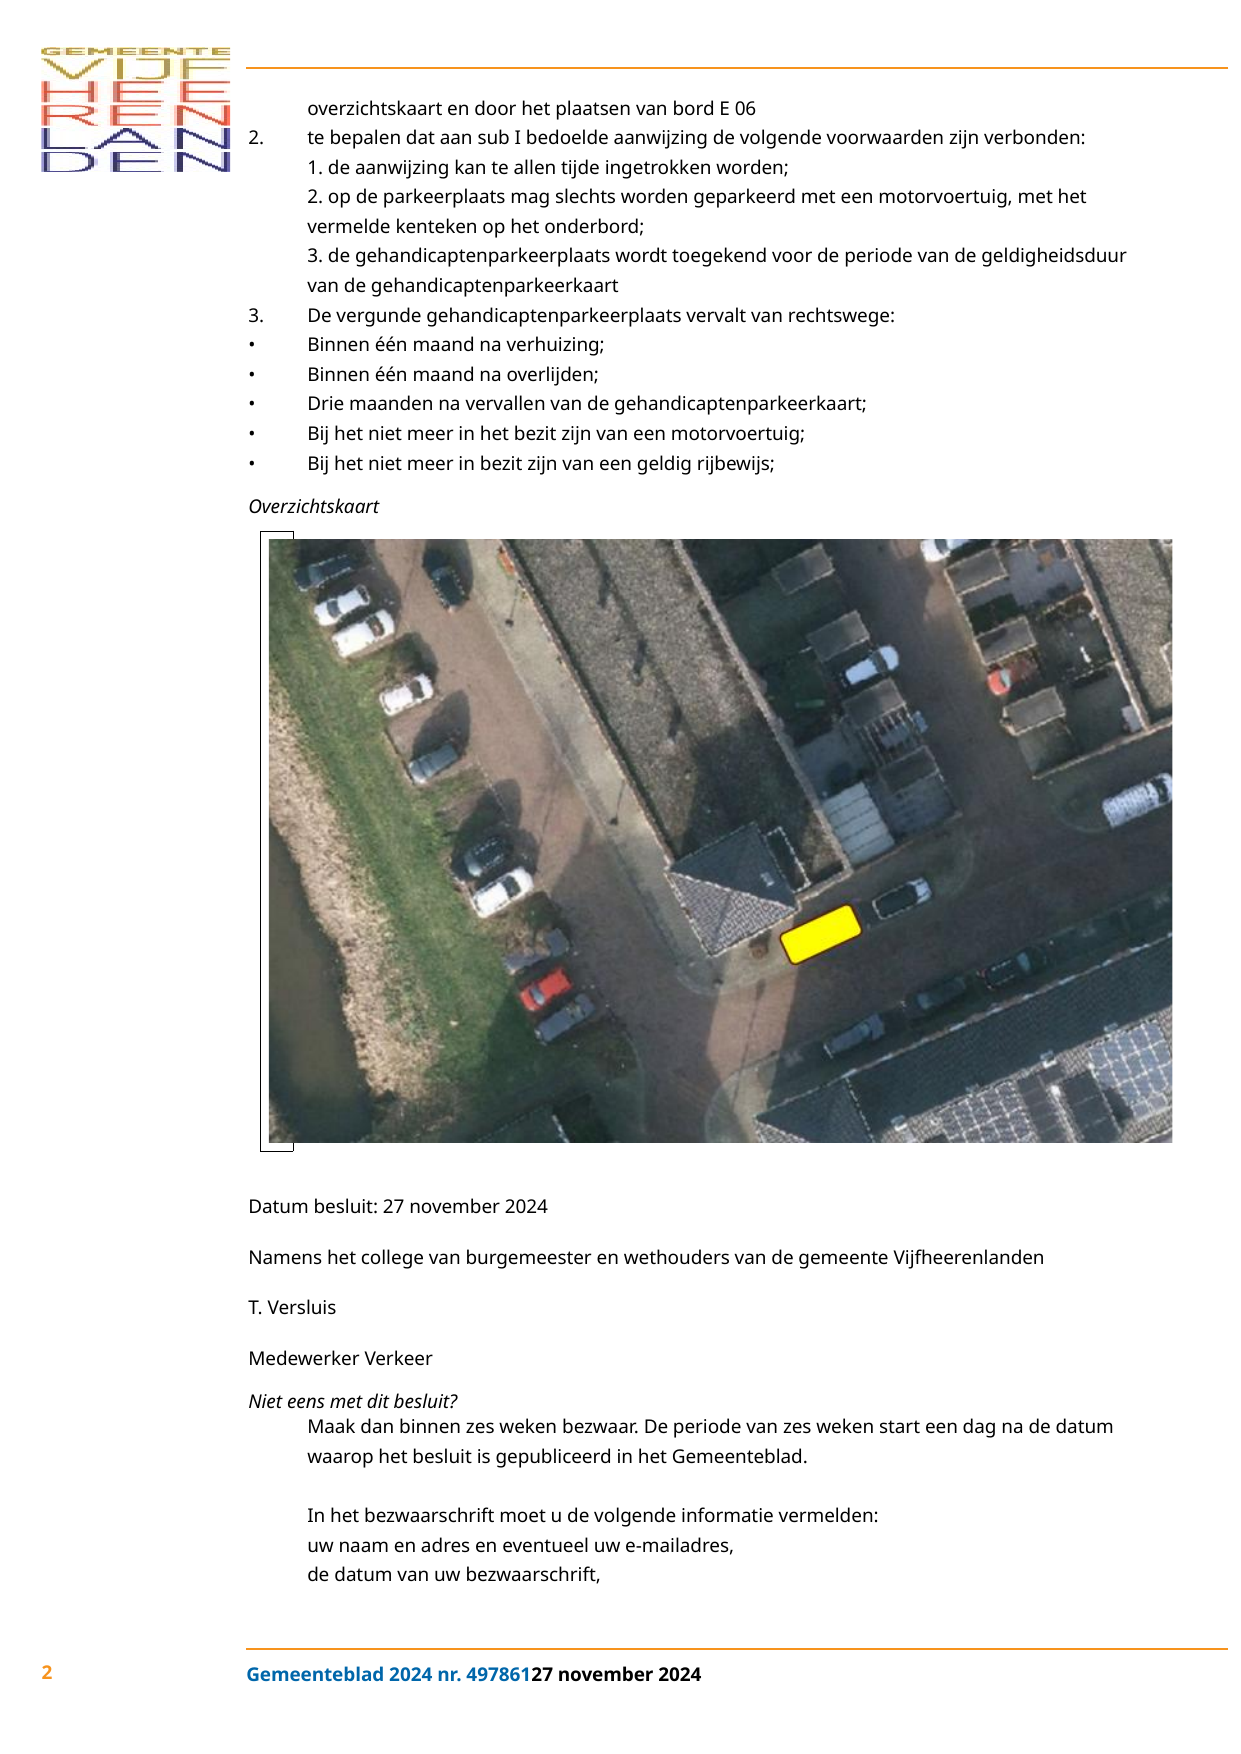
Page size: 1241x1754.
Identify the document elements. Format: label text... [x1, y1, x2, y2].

text Overzichtskaart [248, 493, 1152, 519]
text Medewerker Verkeer [248, 1345, 1152, 1371]
list Bij het niet meer in bezit zijn van een geldig rijbewijs; [248, 450, 1152, 476]
list Binnen één maand na verhuizing; [248, 331, 1152, 357]
list 2. op de parkeerplaats mag slechts worden geparkeerd met een motorvoertuig, met het vermelde kenteken op het onderbord; [248, 183, 1152, 239]
list de datum van uw bezwaarschrift, [248, 1562, 1152, 1587]
text T. Versluis [248, 1294, 1152, 1320]
list overzichtskaart en door het plaatsen van bord E 06 [248, 95, 1152, 121]
list 1. de aanwijzing kan te allen tijde ingetrokken worden; [248, 154, 1152, 180]
picture [41, 47, 231, 172]
list In het bezwaarschrift moet u de volgende informatie vermelden: [248, 1502, 1152, 1528]
list te bepalen dat aan sub I bedoelde aanwijzing de volgende voorwaarden zijn verbonden: [248, 124, 1152, 150]
picture [268, 539, 1173, 1143]
list uw naam en adres en eventueel uw e-mailadres, [248, 1532, 1152, 1558]
list 3. de gehandicaptenparkeerplaats wordt toegekend voor de periode van de geldigheidsduur van de gehandicaptenparkeerkaart [248, 243, 1152, 298]
list De vergunde gehandicaptenparkeerplaats vervalt van rechtswege: [248, 302, 1152, 328]
text Namens het college van burgemeester en wethouders van de gemeente Vijfheerenlanden [248, 1244, 1152, 1270]
list Bij het niet meer in het bezit zijn van een motorvoertuig; [248, 420, 1152, 446]
text Datum besluit: 27 november 2024 [248, 1193, 1152, 1219]
list Maak dan binnen zes weken bezwaar. De periode van zes weken start een dag na de datum waarop het besluit is gepubliceerd in het Gemeenteblad. [248, 1414, 1152, 1469]
list Drie maanden na vervallen van de gehandicaptenparkeerkaart; [248, 391, 1152, 416]
text Niet eens met dit besluit? [248, 1388, 1152, 1414]
list Binnen één maand na overlijden; [248, 361, 1152, 387]
